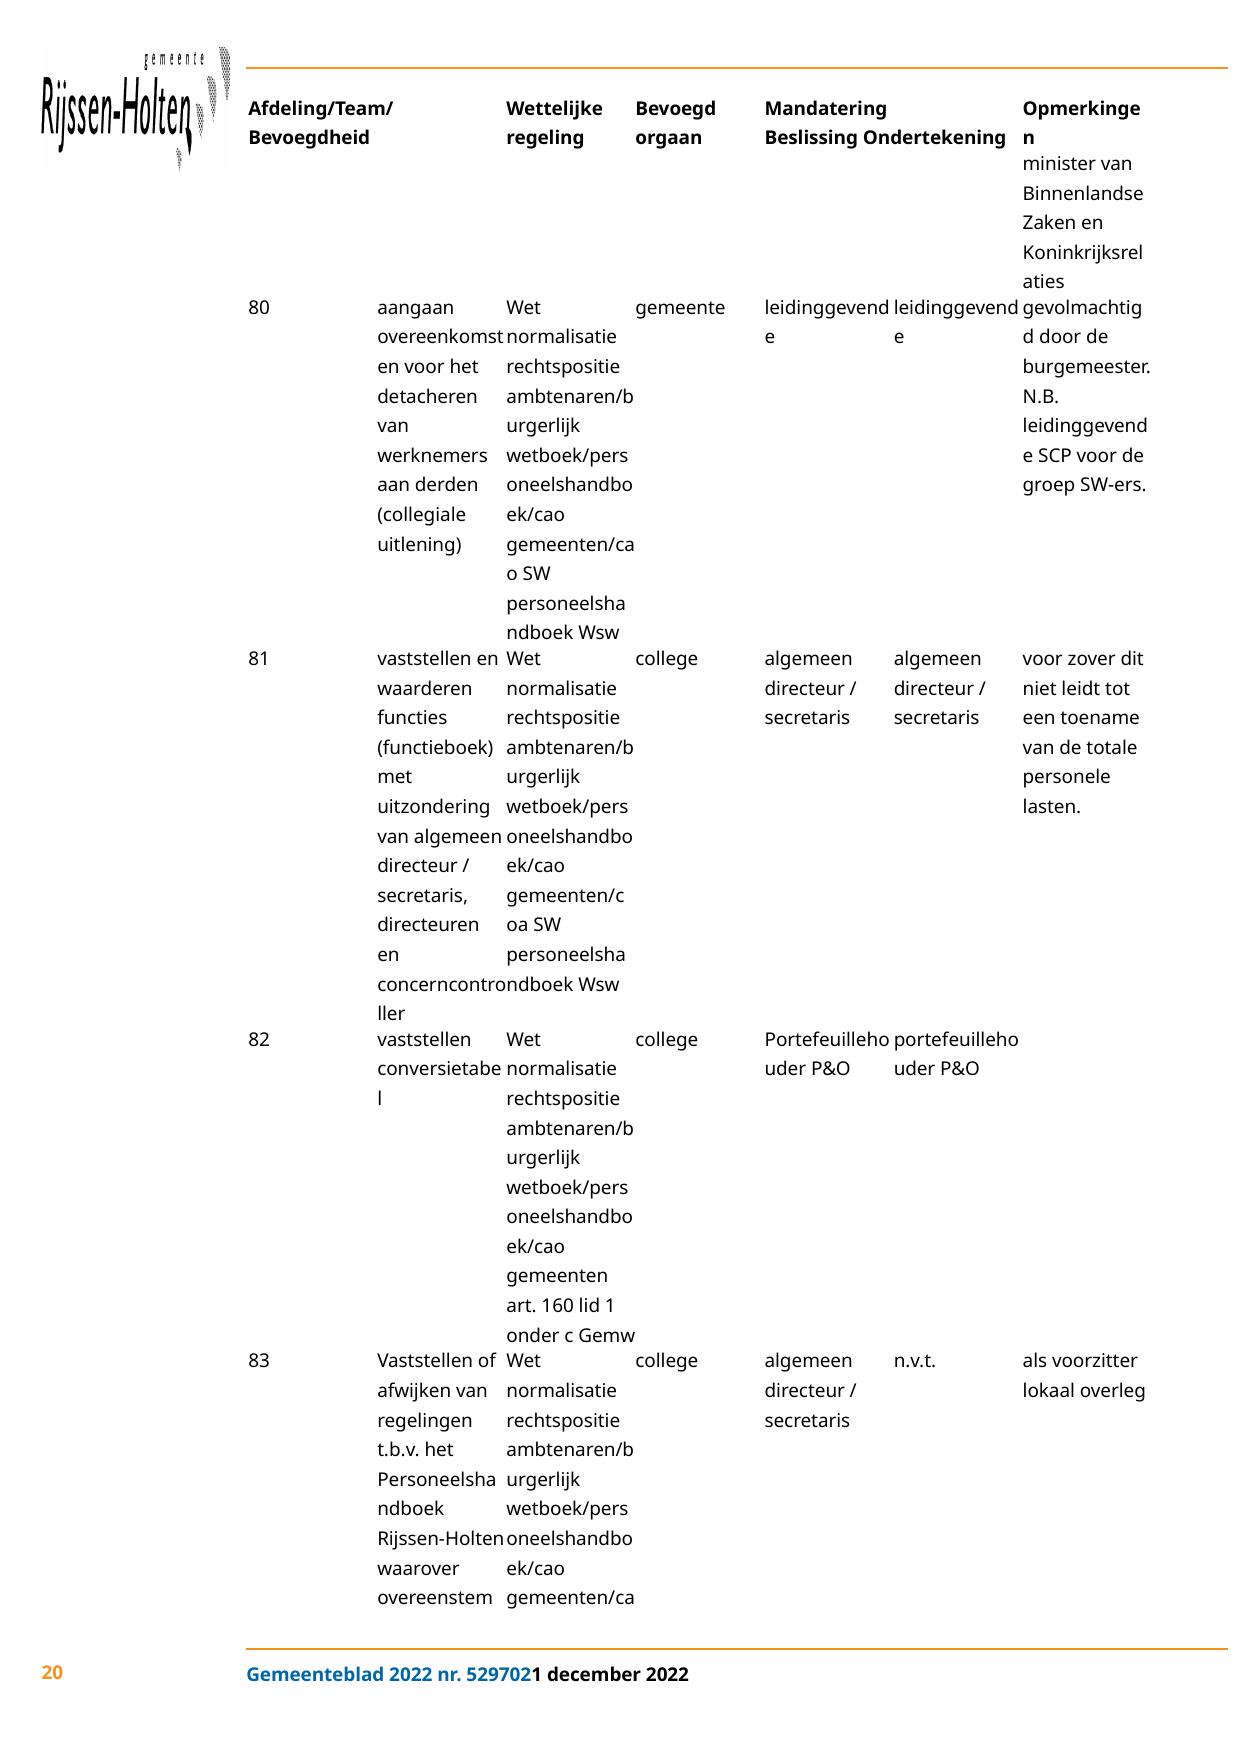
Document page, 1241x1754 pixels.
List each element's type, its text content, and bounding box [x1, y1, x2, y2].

table_cell [894, 150, 1022, 294]
table_cell Wet normalisatie rechtspositie ambtenaren/burgerlijk wetboek/personeelshandboek/cao gemeenten/cao SW personeelshandboek Wsw [506, 294, 635, 645]
table_cell n.v.t. [894, 1348, 1022, 1610]
table_cell 81 [248, 645, 377, 1026]
table_cell portefeuillehouder P&O [894, 1026, 1022, 1348]
table_header Bevoegd orgaan [635, 95, 764, 150]
table_cell vaststellen en waarderen functies (functieboek) met uitzondering van algemeen directeur / secretaris, directeuren en concerncontroller [377, 645, 506, 1026]
table_cell [248, 150, 377, 294]
table_cell aangaan overeenkomsten voor het detacheren van werknemers aan derden (collegiale uitlening) [377, 294, 506, 645]
table_cell als voorzitter lokaal overleg [1023, 1348, 1152, 1610]
table_cell 80 [248, 294, 377, 645]
table_cell vaststellen conversietabel [377, 1026, 506, 1348]
table_cell algemeen directeur / secretaris [764, 645, 893, 1026]
table_cell [635, 150, 764, 294]
table_cell [1023, 1026, 1152, 1348]
table_cell [506, 150, 635, 294]
table_cell algemeen directeur / secretaris [894, 645, 1022, 1026]
table_cell Portefeuillehouder P&O [764, 1026, 893, 1348]
table_cell Vaststellen of afwijken van regelingen t.b.v. het Personeelshandboek Rijssen-Holten waarover overeenstem [377, 1348, 506, 1610]
table_header Afdeling/Team/Bevoegdheid [248, 95, 506, 150]
table_header Mandatering Beslissing Ondertekening [764, 95, 1022, 150]
table_cell Wet normalisatie rechtspositie ambtenaren/burgerlijk wetboek/personeelshandboek/cao gemeenten/coa SW personeelshandboek Wsw [506, 645, 635, 1026]
table_cell college [635, 645, 764, 1026]
table_cell gevolmachtigd door de burgemeester. N.B. leidinggevende SCP voor de groep SW-ers. [1023, 294, 1152, 645]
table_cell minister van Binnenlandse Zaken en Koninkrijksrelaties [1023, 150, 1152, 294]
table_cell leidinggevende [764, 294, 893, 645]
table_cell 83 [248, 1348, 377, 1610]
table_cell [377, 150, 506, 294]
table_cell Wet normalisatie rechtspositie ambtenaren/burgerlijk wetboek/personeelshandboek/cao gemeenten/ca [506, 1348, 635, 1610]
table_cell [764, 150, 893, 294]
table_cell 82 [248, 1026, 377, 1348]
table_cell leidinggevende [894, 294, 1022, 645]
table_cell Wet normalisatie rechtspositie ambtenaren/burgerlijk wetboek/personeelshandboek/cao gemeenten art. 160 lid 1 onder c Gemw [506, 1026, 635, 1348]
table_cell algemeen directeur / secretaris [764, 1348, 893, 1610]
table_cell college [635, 1026, 764, 1348]
table_cell college [635, 1348, 764, 1610]
picture [41, 47, 231, 172]
table_header Opmerkingen [1023, 95, 1152, 150]
table_cell voor zover dit niet leidt tot een toename van de totale personele lasten. [1023, 645, 1152, 1026]
table_header Wettelijke regeling [506, 95, 635, 150]
table_cell gemeente [635, 294, 764, 645]
